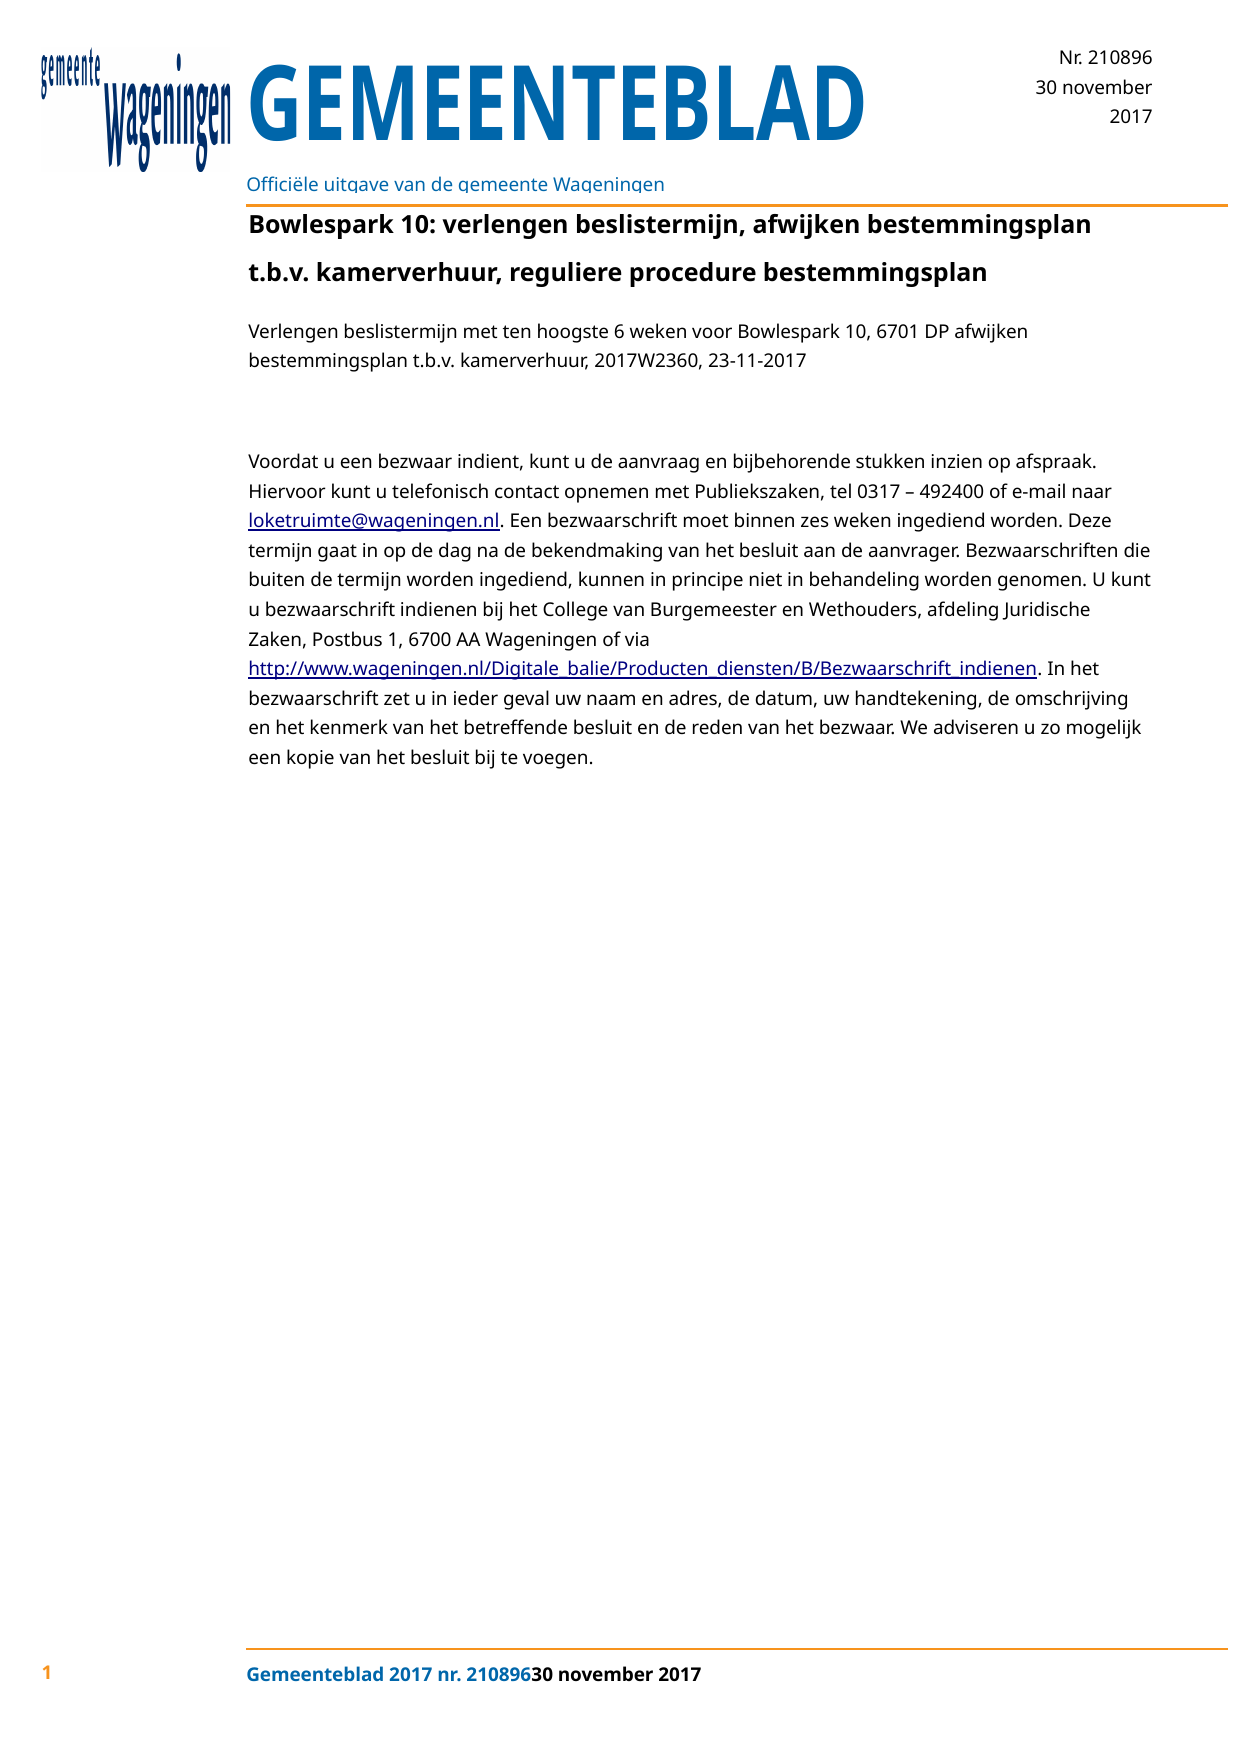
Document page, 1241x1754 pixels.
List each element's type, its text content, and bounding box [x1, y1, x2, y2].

text Verlengen beslistermijn met ten hoogste 6 weken voor Bowlespark 10, 6701 DP afwijken bestemmingsplan t.b.v. kamerverhuur, 2017W2360, 23-11-2017 [248, 318, 1152, 373]
picture [41, 47, 231, 172]
text Voordat u een bezwaar indient, kunt u de aanvraag en bijbehorende stukken inzien op afspraak. Hiervoor kunt u telefonisch contact opnemen met Publiekszaken, tel 0317 – 492400 of e-mail naar loketruimte@wageningen.nl. Een bezwaarschrift moet binnen zes weken ingediend worden. Deze termijn gaat in op de dag na de bekendmaking van het besluit aan de aanvrager. Bezwaarschriften die buiten de termijn worden ingediend, kunnen in principe niet in behandeling worden genomen. U kunt u bezwaarschrift indienen bij het College van Burgemeester en Wethouders, afdeling Juridische Zaken, Postbus 1, 6700 AA Wageningen of via http://www.wageningen.nl/Digitale_balie/Producten_diensten/B/Bezwaarschrift_indienen. In het bezwaarschrift zet u in ieder geval uw naam en adres, de datum, uw handtekening, de omschrijving en het kenmerk van het betreffende besluit en de reden van het bezwaar. We adviseren u zo mogelijk een kopie van het besluit bij te voegen. [248, 448, 1152, 770]
text Bowlespark 10: verlengen beslistermijn, afwijken bestemmingsplan t.b.v. kamerverhuur, reguliere procedure bestemmingsplan [248, 207, 1152, 288]
